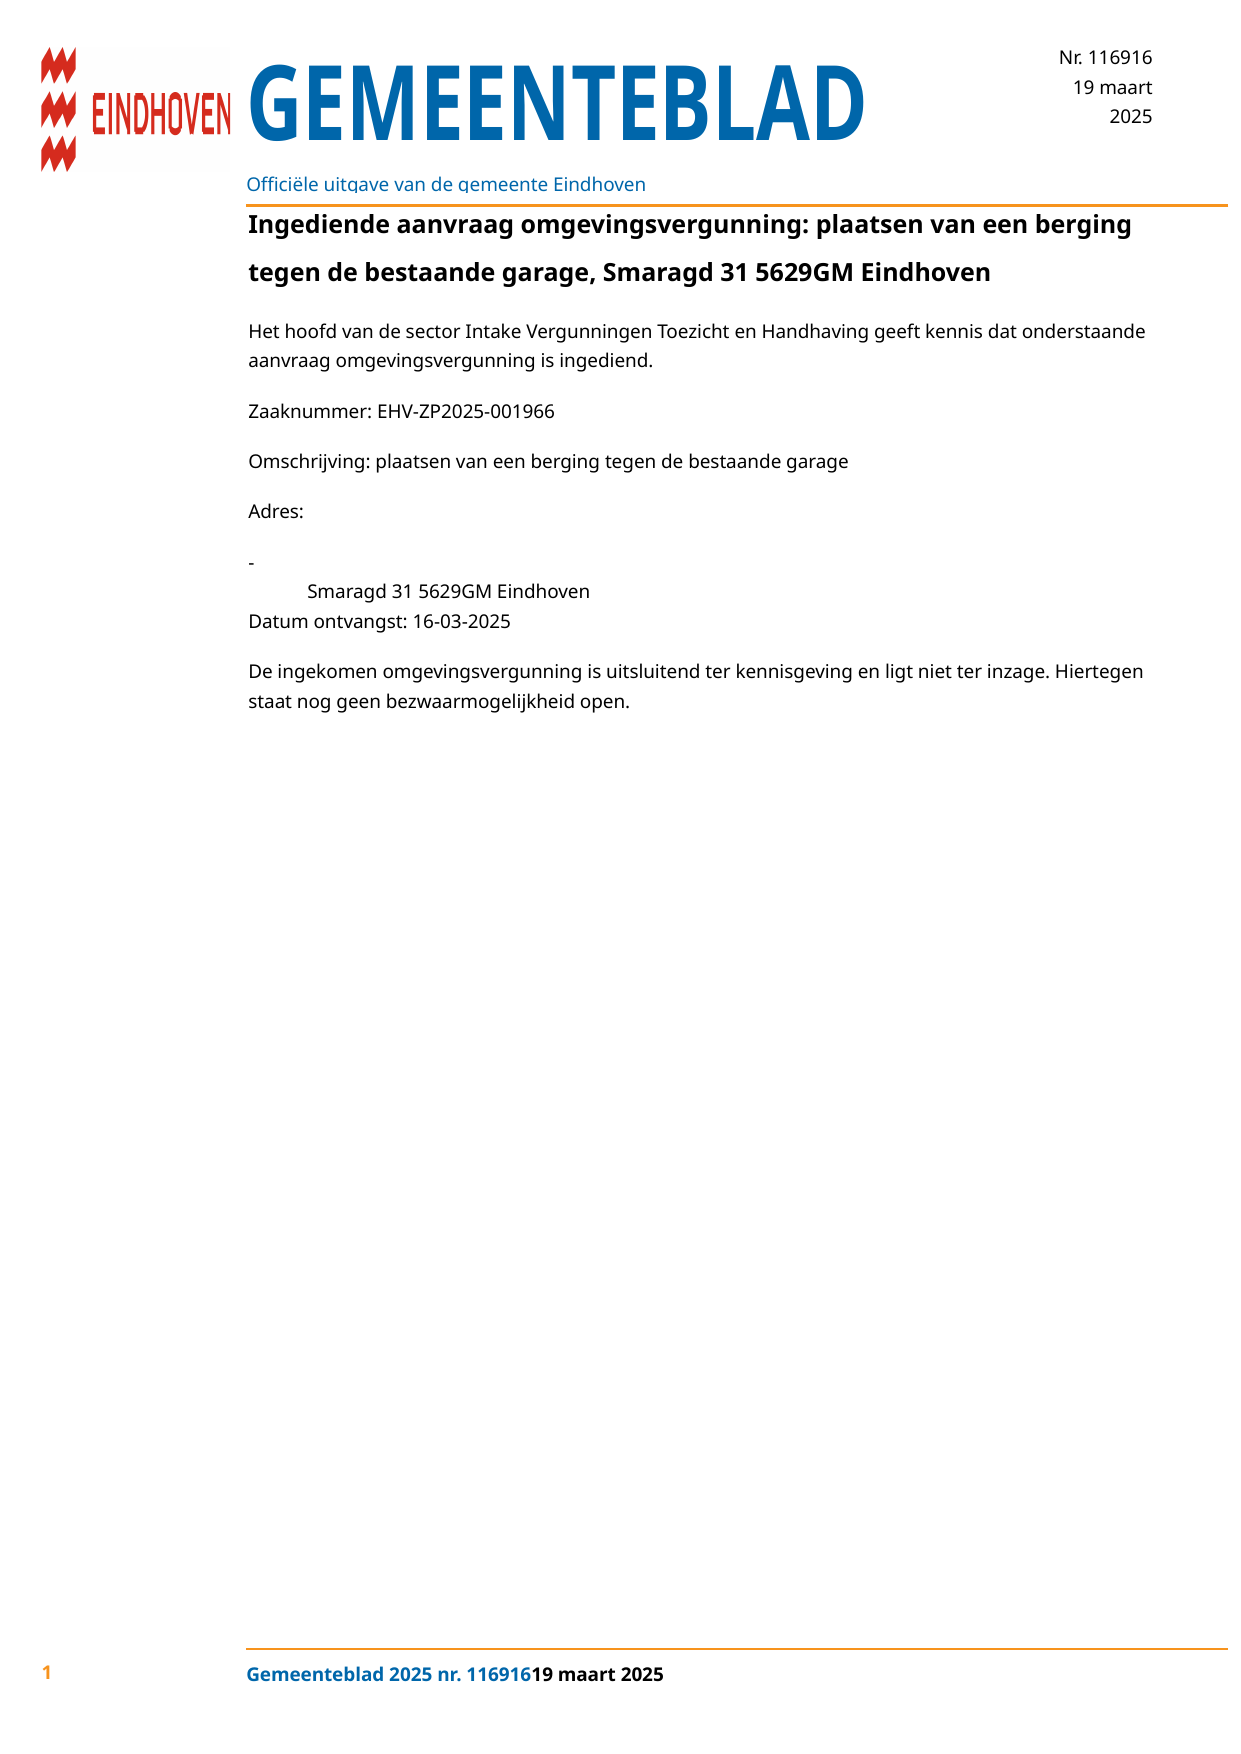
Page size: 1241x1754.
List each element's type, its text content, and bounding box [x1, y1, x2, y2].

text Zaaknummer: EHV-ZP2025-001966 [248, 398, 1152, 424]
text De ingekomen omgevingsvergunning is uitsluitend ter kennisgeving en ligt niet ter inzage. Hiertegen staat nog geen bezwaarmogelijkheid open. [248, 659, 1152, 714]
text Ingediende aanvraag omgevingsvergunning: plaatsen van een berging tegen de bestaande garage, Smaragd 31 5629GM Eindhoven [248, 207, 1152, 288]
text Het hoofd van de sector Intake Vergunningen Toezicht en Handhaving geeft kennis dat onderstaande aanvraag omgevingsvergunning is ingediend. [248, 318, 1152, 373]
picture [41, 47, 231, 172]
list Smaragd 31 5629GM Eindhoven [248, 579, 1152, 604]
text Adres: [248, 499, 1152, 524]
text Omschrijving: plaatsen van een berging tegen de bestaande garage [248, 448, 1152, 474]
text Datum ontvangst: 16-03-2025 [248, 608, 1152, 634]
